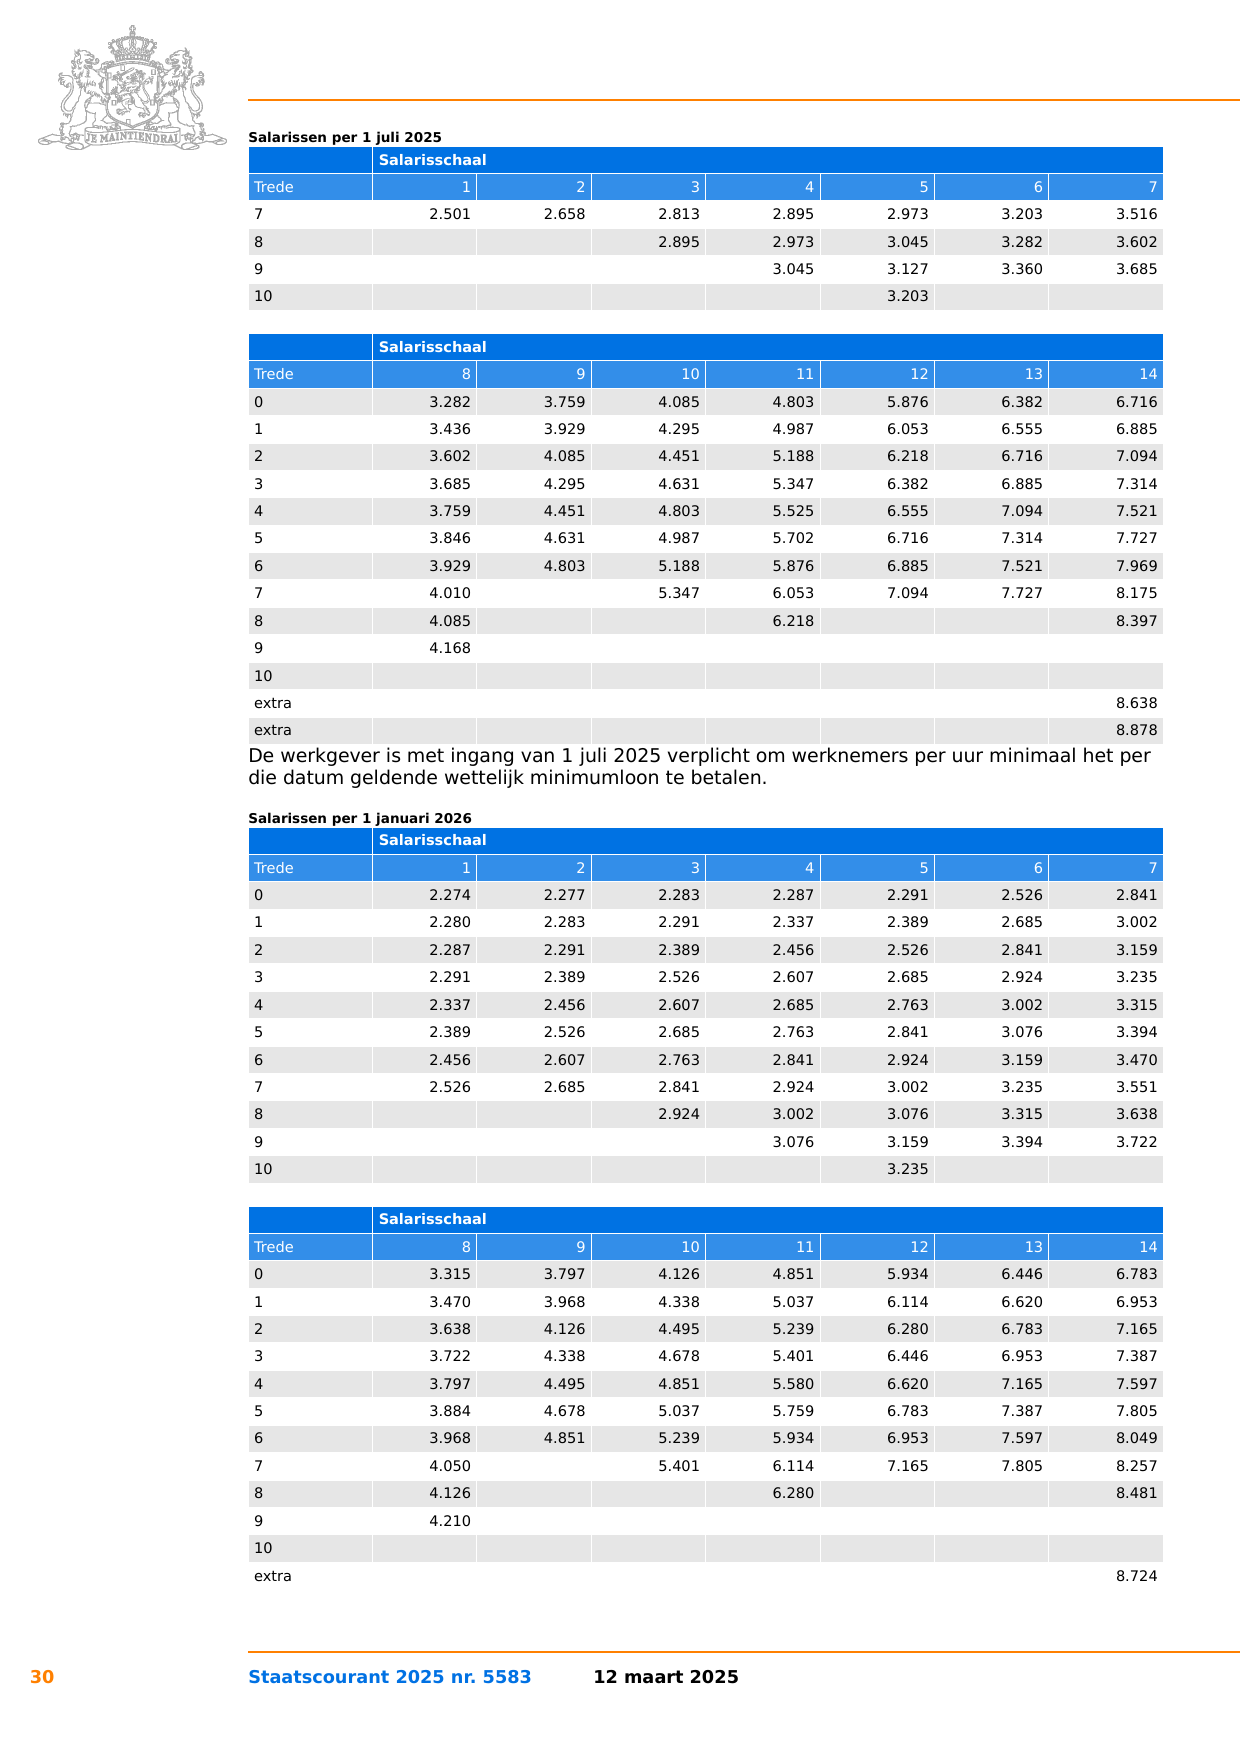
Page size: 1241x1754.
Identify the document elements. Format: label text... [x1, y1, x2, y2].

table_cell 10 [249, 1535, 372, 1562]
table_cell 3.602 [373, 444, 476, 470]
table_cell 3.638 [1049, 1101, 1163, 1128]
table_cell [477, 1129, 591, 1155]
table_cell 3.884 [373, 1398, 476, 1425]
table_cell 3.929 [373, 553, 476, 579]
table_cell 6.053 [821, 416, 934, 442]
table_cell 6 [249, 1426, 372, 1452]
table_cell [592, 1563, 705, 1589]
table_cell 5 [249, 526, 372, 552]
table_cell 3.685 [1049, 256, 1163, 283]
table_cell 7.165 [1049, 1316, 1163, 1342]
table_cell [249, 147, 372, 173]
table_cell 8 [249, 1101, 372, 1128]
table_cell 2 [249, 937, 372, 963]
table_cell Trede [249, 361, 372, 388]
table_cell [592, 663, 705, 689]
table_cell 4.451 [477, 498, 591, 525]
table_cell 1 [249, 416, 372, 442]
table_cell 4.010 [373, 581, 476, 607]
table_cell 2.291 [592, 910, 705, 936]
table_cell 5.401 [592, 1453, 705, 1479]
table_cell 4.851 [706, 1261, 820, 1288]
table_cell 4.085 [592, 389, 705, 415]
table_cell 3.929 [477, 416, 591, 442]
table_cell 2.526 [821, 937, 934, 963]
table_cell 2.973 [821, 201, 934, 228]
table_cell [477, 690, 591, 716]
table_cell 2.456 [477, 992, 591, 1018]
table_cell 6.446 [935, 1261, 1048, 1288]
text De werkgever is met ingang van 1 juli 2025 verplicht om werknemers per uur minimaal het per die datum geldende wettelijk minimumloon te betalen. [248, 745, 1163, 789]
table_cell 2.685 [706, 992, 820, 1018]
table_cell [373, 1156, 476, 1183]
table_cell 4.987 [706, 416, 820, 442]
table_cell 2.456 [373, 1047, 476, 1073]
table_cell 7.094 [1049, 444, 1163, 470]
table_cell 11 [706, 361, 820, 388]
table_cell 3 [249, 471, 372, 497]
table_cell [373, 229, 476, 255]
table_header [249, 334, 372, 360]
table_cell 3.394 [935, 1129, 1048, 1155]
table_cell [935, 284, 1048, 310]
table_cell 4.338 [592, 1289, 705, 1315]
table_cell [706, 663, 820, 689]
table_cell 4.803 [477, 553, 591, 579]
table_cell 3.235 [935, 1074, 1048, 1100]
table_cell [706, 718, 820, 744]
table_cell 2.763 [706, 1019, 820, 1046]
table_cell 6.716 [821, 526, 934, 552]
table_cell 3.797 [373, 1371, 476, 1397]
table_cell 3.436 [373, 416, 476, 442]
table_cell 2.283 [477, 910, 591, 936]
table_cell 8.257 [1049, 1453, 1163, 1479]
table_cell 7.521 [935, 553, 1048, 579]
table_cell 8 [249, 608, 372, 634]
table_cell 4.126 [373, 1481, 476, 1507]
table_cell 3.394 [1049, 1019, 1163, 1046]
table_cell [477, 229, 591, 255]
table_header Salarisschaal [373, 334, 1163, 360]
table_cell 1 [373, 855, 476, 881]
table_cell 2.841 [935, 937, 1048, 963]
table_cell 2.526 [935, 882, 1048, 909]
table_cell 3.045 [821, 229, 934, 255]
table_cell 5.525 [706, 498, 820, 525]
table_header [249, 1207, 372, 1233]
table_cell 4 [706, 174, 820, 200]
table_cell 5.759 [706, 1398, 820, 1425]
table_cell 7.094 [821, 581, 934, 607]
table_cell 6.053 [706, 581, 820, 607]
table_cell 2.277 [477, 882, 591, 909]
picture [38, 25, 227, 150]
table_cell Salarisschaal [373, 828, 1163, 854]
table_cell 3.315 [1049, 992, 1163, 1018]
table_cell 4.803 [592, 498, 705, 525]
table_cell 5.934 [706, 1426, 820, 1452]
table_cell extra [249, 718, 372, 744]
table_cell [935, 718, 1048, 744]
table_cell 2.685 [477, 1074, 591, 1100]
table_cell 3.846 [373, 526, 476, 552]
table_cell 2.287 [706, 882, 820, 909]
table_cell [373, 1563, 476, 1589]
table_cell 1 [373, 174, 476, 200]
table_cell 4.987 [592, 526, 705, 552]
table_cell 6.114 [821, 1289, 934, 1315]
table_cell 6 [249, 1047, 372, 1073]
table_cell 4.050 [373, 1453, 476, 1479]
table_cell 3.235 [1049, 965, 1163, 991]
table_cell 2.389 [477, 965, 591, 991]
table_cell 7.314 [1049, 471, 1163, 497]
table_cell [477, 581, 591, 607]
table_cell [373, 1129, 476, 1155]
table_cell 9 [249, 256, 372, 283]
table_cell [249, 828, 372, 854]
table_cell 3.282 [373, 389, 476, 415]
table_cell [592, 1129, 705, 1155]
table_cell 4.126 [477, 1316, 591, 1342]
table_cell [935, 1563, 1048, 1589]
table_cell 4.085 [477, 444, 591, 470]
table_cell 14 [1049, 1234, 1163, 1260]
table_cell [935, 663, 1048, 689]
table_cell [477, 608, 591, 634]
table_cell 6.218 [706, 608, 820, 634]
table_cell 4.631 [592, 471, 705, 497]
table_cell 7.727 [1049, 526, 1163, 552]
table_cell 5.401 [706, 1344, 820, 1370]
table_cell [373, 1101, 476, 1128]
table_cell 2.607 [592, 992, 705, 1018]
table_cell 8.638 [1049, 690, 1163, 716]
table_cell 7 [249, 201, 372, 228]
table_cell 6.953 [935, 1344, 1048, 1370]
table_cell 5.037 [706, 1289, 820, 1315]
table_cell 6.555 [935, 416, 1048, 442]
table_cell [706, 1508, 820, 1534]
table_cell 2.895 [706, 201, 820, 228]
table_cell [935, 1535, 1048, 1562]
table_cell 3.045 [706, 256, 820, 283]
table_cell 5 [249, 1019, 372, 1046]
table_cell [1049, 1156, 1163, 1183]
table_cell [592, 635, 705, 662]
table_cell 4.851 [477, 1426, 591, 1452]
table_cell 2.841 [821, 1019, 934, 1046]
table_cell 6.953 [821, 1426, 934, 1452]
table_cell 4.295 [477, 471, 591, 497]
table_cell [1049, 284, 1163, 310]
table_cell 4.210 [373, 1508, 476, 1534]
table_cell 3.315 [373, 1261, 476, 1288]
table_cell 9 [477, 361, 591, 388]
table_cell 7.165 [935, 1371, 1048, 1397]
table_cell [477, 663, 591, 689]
table_cell 3.722 [373, 1344, 476, 1370]
table_cell 3.159 [935, 1047, 1048, 1073]
table_cell 5.239 [592, 1426, 705, 1452]
table_cell 2.280 [373, 910, 476, 936]
table_cell [373, 1535, 476, 1562]
table_cell 5.188 [592, 553, 705, 579]
table_cell Trede [249, 174, 372, 200]
table_cell 2.841 [592, 1074, 705, 1100]
table_cell 2.287 [373, 937, 476, 963]
table_cell 3.203 [821, 284, 934, 310]
table_cell 3.602 [1049, 229, 1163, 255]
table_cell 8 [249, 1481, 372, 1507]
table_cell 4.168 [373, 635, 476, 662]
table_cell 4 [706, 855, 820, 881]
table_cell 7.387 [1049, 1344, 1163, 1370]
table_cell 2 [477, 174, 591, 200]
table_cell [592, 1535, 705, 1562]
table_cell 2.274 [373, 882, 476, 909]
table_cell 3.759 [477, 389, 591, 415]
table_cell 6.382 [935, 389, 1048, 415]
table_cell [706, 1535, 820, 1562]
table_cell 10 [592, 361, 705, 388]
table_cell 4.451 [592, 444, 705, 470]
table_cell 11 [706, 1234, 820, 1260]
table_cell 3 [249, 1344, 372, 1370]
table_cell 2.389 [373, 1019, 476, 1046]
table_cell 2.607 [477, 1047, 591, 1073]
table_cell 5.876 [706, 553, 820, 579]
table_cell 2.763 [821, 992, 934, 1018]
table_cell [706, 1156, 820, 1183]
table_cell 3.235 [821, 1156, 934, 1183]
table_cell 6.280 [821, 1316, 934, 1342]
table_cell 3.002 [821, 1074, 934, 1100]
table_cell 2.924 [592, 1101, 705, 1128]
table_cell 6.885 [935, 471, 1048, 497]
table_cell 4.678 [592, 1344, 705, 1370]
table_cell 7 [249, 1074, 372, 1100]
table_cell [821, 1481, 934, 1507]
table_cell [373, 256, 476, 283]
table_cell 5.580 [706, 1371, 820, 1397]
table_cell 6.620 [821, 1371, 934, 1397]
table_cell 7.969 [1049, 553, 1163, 579]
table_cell 8 [249, 229, 372, 255]
table_cell 6.885 [821, 553, 934, 579]
table_cell 10 [249, 1156, 372, 1183]
table_cell 2.337 [373, 992, 476, 1018]
table_cell 4.678 [477, 1398, 591, 1425]
table_cell 4.126 [592, 1261, 705, 1288]
table_cell 6.114 [706, 1453, 820, 1479]
table_cell 2.501 [373, 201, 476, 228]
table_cell [373, 690, 476, 716]
table_cell [821, 663, 934, 689]
table_cell 5.934 [821, 1261, 934, 1288]
table_cell 9 [477, 1234, 591, 1260]
table_cell 3.076 [821, 1101, 934, 1128]
table_cell 5.239 [706, 1316, 820, 1342]
table_cell 2.841 [1049, 882, 1163, 909]
table_cell [477, 284, 591, 310]
table_cell [477, 1156, 591, 1183]
table_cell 3.470 [1049, 1047, 1163, 1073]
table_cell 8 [373, 1234, 476, 1260]
table_cell 8.175 [1049, 581, 1163, 607]
table_cell 7 [1049, 174, 1163, 200]
table_cell 3.203 [935, 201, 1048, 228]
table_cell 2.895 [592, 229, 705, 255]
table_cell [477, 635, 591, 662]
table_cell 6.953 [1049, 1289, 1163, 1315]
table_cell 6.716 [935, 444, 1048, 470]
table_cell 3.797 [477, 1261, 591, 1288]
table_cell 3.076 [706, 1129, 820, 1155]
table_cell 7.805 [1049, 1398, 1163, 1425]
table_cell 10 [249, 284, 372, 310]
table_cell 3.470 [373, 1289, 476, 1315]
table_cell 4.631 [477, 526, 591, 552]
table_cell 7.805 [935, 1453, 1048, 1479]
table_cell 4.803 [706, 389, 820, 415]
table_cell 4.851 [592, 1371, 705, 1397]
table_cell 4 [249, 498, 372, 525]
table_cell 12 [821, 361, 934, 388]
table_cell 5.702 [706, 526, 820, 552]
table_cell 3 [592, 174, 705, 200]
table_cell 7.597 [935, 1426, 1048, 1452]
table_cell [477, 718, 591, 744]
table_cell 8.878 [1049, 718, 1163, 744]
table_cell [1049, 635, 1163, 662]
table_cell 2.924 [821, 1047, 934, 1073]
table_cell [592, 608, 705, 634]
table_cell 4.495 [592, 1316, 705, 1342]
table_cell 1 [249, 1289, 372, 1315]
table_cell [706, 690, 820, 716]
table_cell 7.727 [935, 581, 1048, 607]
table_cell [373, 284, 476, 310]
table_cell [477, 1101, 591, 1128]
table_cell 5.188 [706, 444, 820, 470]
table_cell 3.360 [935, 256, 1048, 283]
table_cell 3.968 [477, 1289, 591, 1315]
table_cell 2.389 [592, 937, 705, 963]
table_cell [373, 663, 476, 689]
table_cell 2.291 [477, 937, 591, 963]
table_cell 5.347 [592, 581, 705, 607]
table_cell 8.724 [1049, 1563, 1163, 1589]
table_cell 10 [249, 663, 372, 689]
table_cell 6.620 [935, 1289, 1048, 1315]
table_cell 3.282 [935, 229, 1048, 255]
table_cell 8 [373, 361, 476, 388]
table_cell 2.685 [935, 910, 1048, 936]
table_cell 3.076 [935, 1019, 1048, 1046]
table_cell 2.763 [592, 1047, 705, 1073]
table_cell 2.685 [592, 1019, 705, 1046]
table_cell 2 [249, 444, 372, 470]
table_cell Trede [249, 855, 372, 881]
table_cell 10 [592, 1234, 705, 1260]
table_cell 4.295 [592, 416, 705, 442]
table_header Salarissen per 1 januari 2026 [248, 811, 1163, 826]
table_cell 2.291 [821, 882, 934, 909]
table_cell [592, 284, 705, 310]
table_cell 6.555 [821, 498, 934, 525]
table_cell [935, 1156, 1048, 1183]
table_cell [821, 608, 934, 634]
table_cell 2.813 [592, 201, 705, 228]
table_cell 3.638 [373, 1316, 476, 1342]
table_cell 13 [935, 361, 1048, 388]
table_cell 5.037 [592, 1398, 705, 1425]
table_cell 3.002 [1049, 910, 1163, 936]
table_cell 4 [249, 992, 372, 1018]
table_cell 9 [249, 1508, 372, 1534]
table_cell 3.551 [1049, 1074, 1163, 1100]
table_cell 7.597 [1049, 1371, 1163, 1397]
table_cell extra [249, 1563, 372, 1589]
table_cell 6.446 [821, 1344, 934, 1370]
table_cell 2.291 [373, 965, 476, 991]
table_cell 7.314 [935, 526, 1048, 552]
table_cell [821, 690, 934, 716]
table_cell 6.783 [935, 1316, 1048, 1342]
table_cell 3.002 [935, 992, 1048, 1018]
table_cell [373, 718, 476, 744]
table_cell 7.521 [1049, 498, 1163, 525]
table_cell 14 [1049, 361, 1163, 388]
table_cell [477, 1453, 591, 1479]
table_cell [477, 1535, 591, 1562]
table_cell 8.049 [1049, 1426, 1163, 1452]
table_cell 3 [249, 965, 372, 991]
table_cell [592, 1481, 705, 1507]
table_cell 9 [249, 1129, 372, 1155]
table_cell [935, 1508, 1048, 1534]
table_cell 2.607 [706, 965, 820, 991]
table_cell [706, 1563, 820, 1589]
table_cell 6.885 [1049, 416, 1163, 442]
table_cell 6.280 [706, 1481, 820, 1507]
table_cell 3.002 [706, 1101, 820, 1128]
table_cell [935, 608, 1048, 634]
table_cell 2.841 [706, 1047, 820, 1073]
table_cell [592, 1508, 705, 1534]
table_cell 3.159 [1049, 937, 1163, 963]
table_cell 5 [249, 1398, 372, 1425]
table_cell 3.159 [821, 1129, 934, 1155]
table_cell [821, 635, 934, 662]
table_cell 2 [477, 855, 591, 881]
table_cell 4.085 [373, 608, 476, 634]
table_cell 7 [1049, 855, 1163, 881]
table_cell 3.968 [373, 1426, 476, 1452]
table_cell 7 [249, 581, 372, 607]
table_cell [935, 1481, 1048, 1507]
table_cell Salarisschaal [373, 147, 1163, 173]
table_cell 6 [935, 855, 1048, 881]
table_cell [592, 256, 705, 283]
table_cell [477, 1481, 591, 1507]
table_cell [592, 1156, 705, 1183]
table_cell [477, 1563, 591, 1589]
table_cell 5 [821, 174, 934, 200]
table_cell 4.495 [477, 1371, 591, 1397]
table_cell 12 [821, 1234, 934, 1260]
table_cell 0 [249, 1261, 372, 1288]
table_cell 2.973 [706, 229, 820, 255]
table_cell [821, 1563, 934, 1589]
table_cell 6.716 [1049, 389, 1163, 415]
table_cell 7.094 [935, 498, 1048, 525]
table_cell [1049, 1508, 1163, 1534]
table_cell 3.722 [1049, 1129, 1163, 1155]
table_cell 2 [249, 1316, 372, 1342]
table_cell 2.337 [706, 910, 820, 936]
table_cell 5 [821, 855, 934, 881]
table_cell 5.876 [821, 389, 934, 415]
table_cell [935, 635, 1048, 662]
table_cell [821, 718, 934, 744]
table_cell 9 [249, 635, 372, 662]
table_cell extra [249, 690, 372, 716]
table_cell 2.526 [373, 1074, 476, 1100]
table_cell 2.924 [935, 965, 1048, 991]
table_cell 4 [249, 1371, 372, 1397]
table_cell 2.456 [706, 937, 820, 963]
table_cell [477, 256, 591, 283]
table_cell 6.382 [821, 471, 934, 497]
table_cell [821, 1508, 934, 1534]
table_cell 6 [249, 553, 372, 579]
table_cell Trede [249, 1234, 372, 1260]
table_cell 7 [249, 1453, 372, 1479]
table_cell 0 [249, 882, 372, 909]
table_cell [592, 718, 705, 744]
table_cell 5.347 [706, 471, 820, 497]
table_cell 0 [249, 389, 372, 415]
table_header Salarisschaal [373, 1207, 1163, 1233]
table_cell 3 [592, 855, 705, 881]
table_cell [935, 690, 1048, 716]
table_cell 7.387 [935, 1398, 1048, 1425]
table_header Salarissen per 1 juli 2025 [248, 130, 1163, 146]
table_cell 2.658 [477, 201, 591, 228]
table_cell 3.685 [373, 471, 476, 497]
table_cell 13 [935, 1234, 1048, 1260]
table_cell 6.783 [821, 1398, 934, 1425]
table_cell 3.759 [373, 498, 476, 525]
table_cell 2.283 [592, 882, 705, 909]
table_cell [592, 690, 705, 716]
table_cell 6 [935, 174, 1048, 200]
table_cell 3.127 [821, 256, 934, 283]
table_cell [706, 635, 820, 662]
table_cell 2.526 [477, 1019, 591, 1046]
table_cell [1049, 1535, 1163, 1562]
table_cell 2.924 [706, 1074, 820, 1100]
table_cell [706, 284, 820, 310]
table_cell 2.685 [821, 965, 934, 991]
table_cell 3.315 [935, 1101, 1048, 1128]
table_cell 6.218 [821, 444, 934, 470]
table_cell 8.397 [1049, 608, 1163, 634]
table_cell 4.338 [477, 1344, 591, 1370]
table_cell 2.526 [592, 965, 705, 991]
table_cell 7.165 [821, 1453, 934, 1479]
table_cell 3.516 [1049, 201, 1163, 228]
table_cell 6.783 [1049, 1261, 1163, 1288]
table_cell 8.481 [1049, 1481, 1163, 1507]
table_cell 2.389 [821, 910, 934, 936]
table_cell 1 [249, 910, 372, 936]
table_cell [477, 1508, 591, 1534]
table_cell [821, 1535, 934, 1562]
table_cell [1049, 663, 1163, 689]
